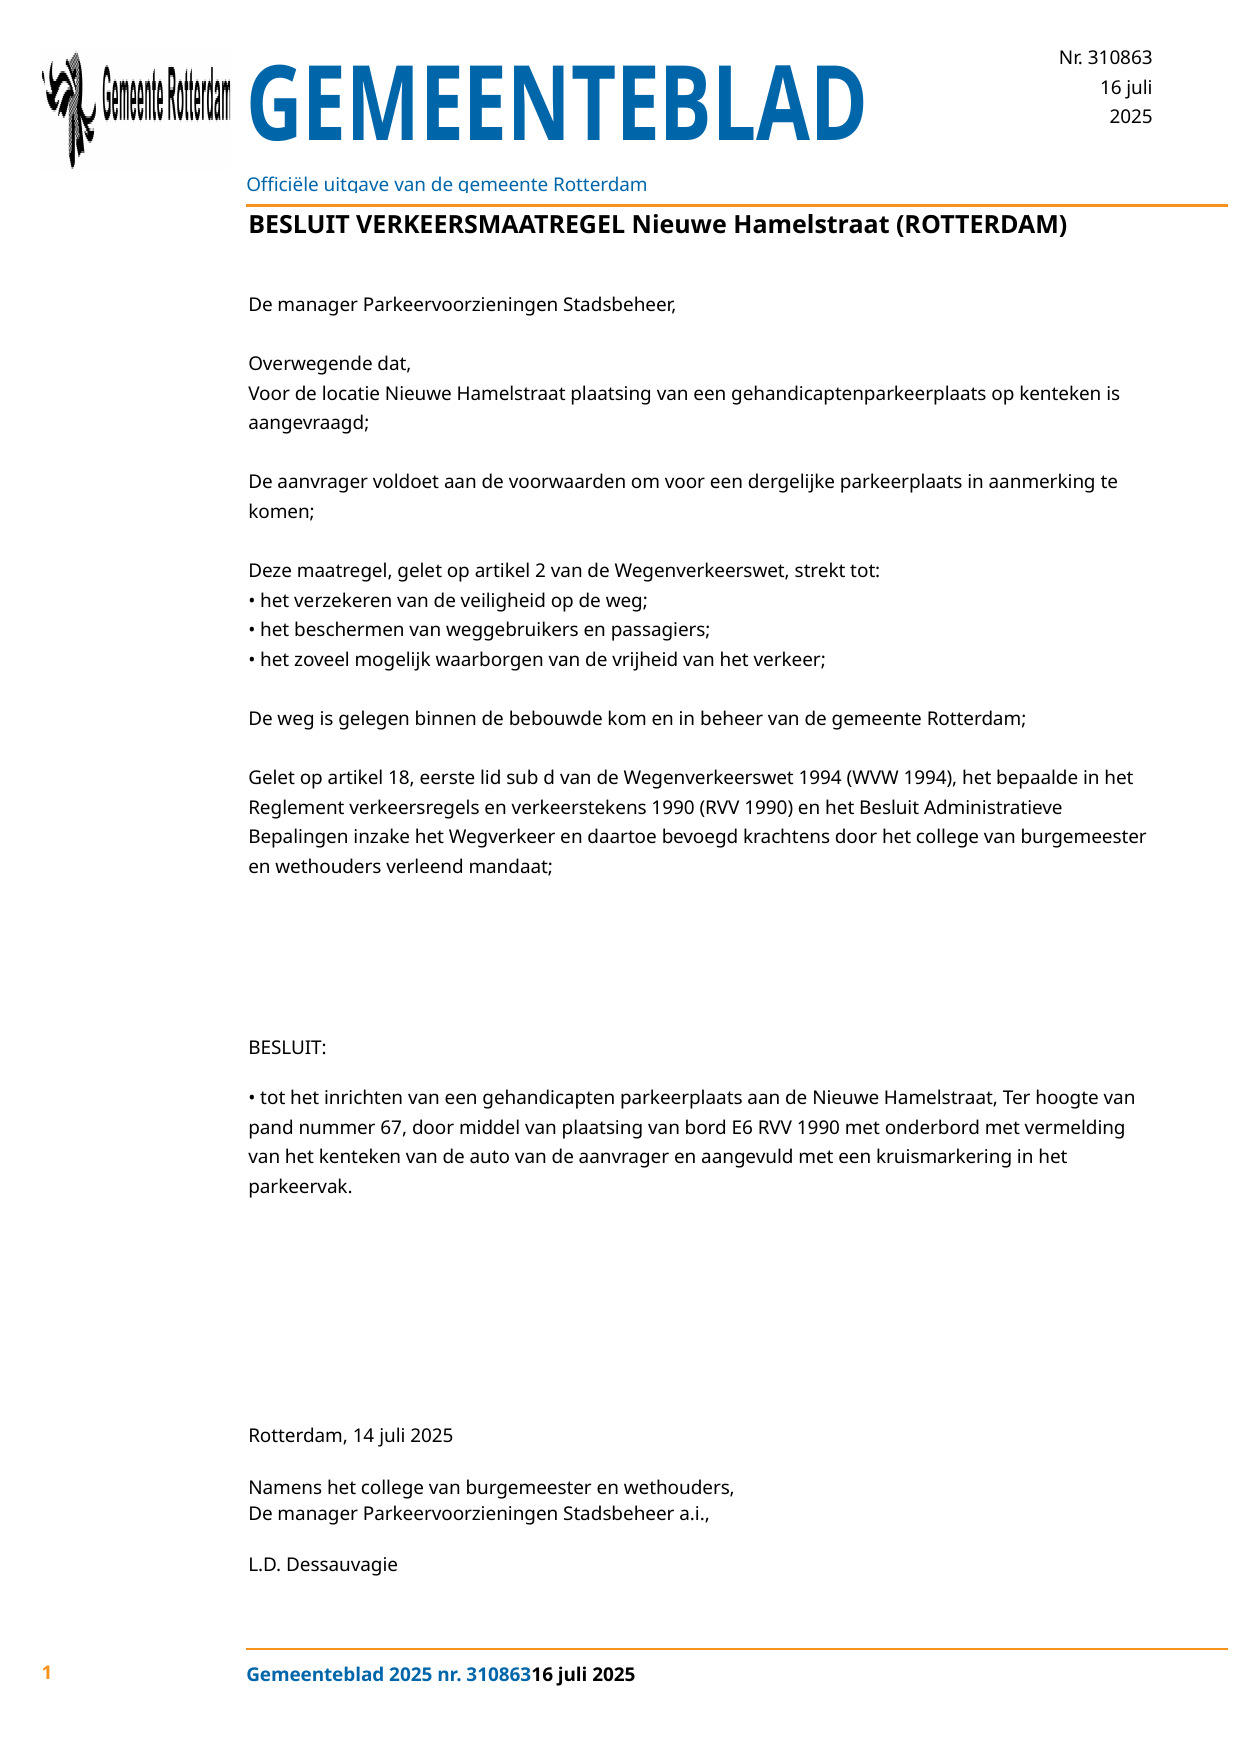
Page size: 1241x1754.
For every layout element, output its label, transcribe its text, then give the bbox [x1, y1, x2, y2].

text • het verzekeren van de veiligheid op de weg; [248, 587, 1152, 613]
text De manager Parkeervoorzieningen Stadsbeheer a.i., [248, 1500, 1152, 1526]
text BESLUIT: [248, 1034, 1152, 1060]
text • tot het inrichten van een gehandicapten parkeerplaats aan de Nieuwe Hamelstraat, Ter hoogte van pand nummer 67, door middel van plaatsing van bord E6 RVV 1990 met onderbord met vermelding van het kenteken van de auto van de aanvrager en aangevuld met een kruismarkering in het parkeervak. [248, 1084, 1152, 1199]
text Rotterdam, 14 juli 2025 [248, 1423, 1152, 1448]
text L.D. Dessauvagie [248, 1551, 1152, 1577]
text Deze maatregel, gelet op artikel 2 van de Wegenverkeerswet, strekt tot: [248, 557, 1152, 583]
picture [41, 47, 231, 172]
text Gelet op artikel 18, eerste lid sub d van de Wegenverkeerswet 1994 (WVW 1994), het bepaalde in het Reglement verkeersregels en verkeerstekens 1990 (RVV 1990) en het Besluit Administratieve Bepalingen inzake het Wegverkeer en daartoe bevoegd krachtens door het college van burgemeester en wethouders verleend mandaat; [248, 764, 1152, 879]
text • het zoveel mogelijk waarborgen van de vrijheid van het verkeer; [248, 646, 1152, 672]
text De aanvrager voldoet aan de voorwaarden om voor een dergelijke parkeerplaats in aanmerking te komen; [248, 468, 1152, 524]
text Overwegende dat, [248, 350, 1152, 376]
text BESLUIT VERKEERSMAATREGEL Nieuwe Hamelstraat (ROTTERDAM) [248, 207, 1152, 241]
text De weg is gelegen binnen de bebouwde kom en in beheer van de gemeente Rotterdam; [248, 705, 1152, 731]
text Voor de locatie Nieuwe Hamelstraat plaatsing van een gehandicaptenparkeerplaats op kenteken is aangevraagd; [248, 380, 1152, 435]
text De manager Parkeervoorzieningen Stadsbeheer, [248, 291, 1152, 317]
text Namens het college van burgemeester en wethouders, [248, 1474, 1152, 1500]
text • het beschermen van weggebruikers en passagiers; [248, 616, 1152, 642]
